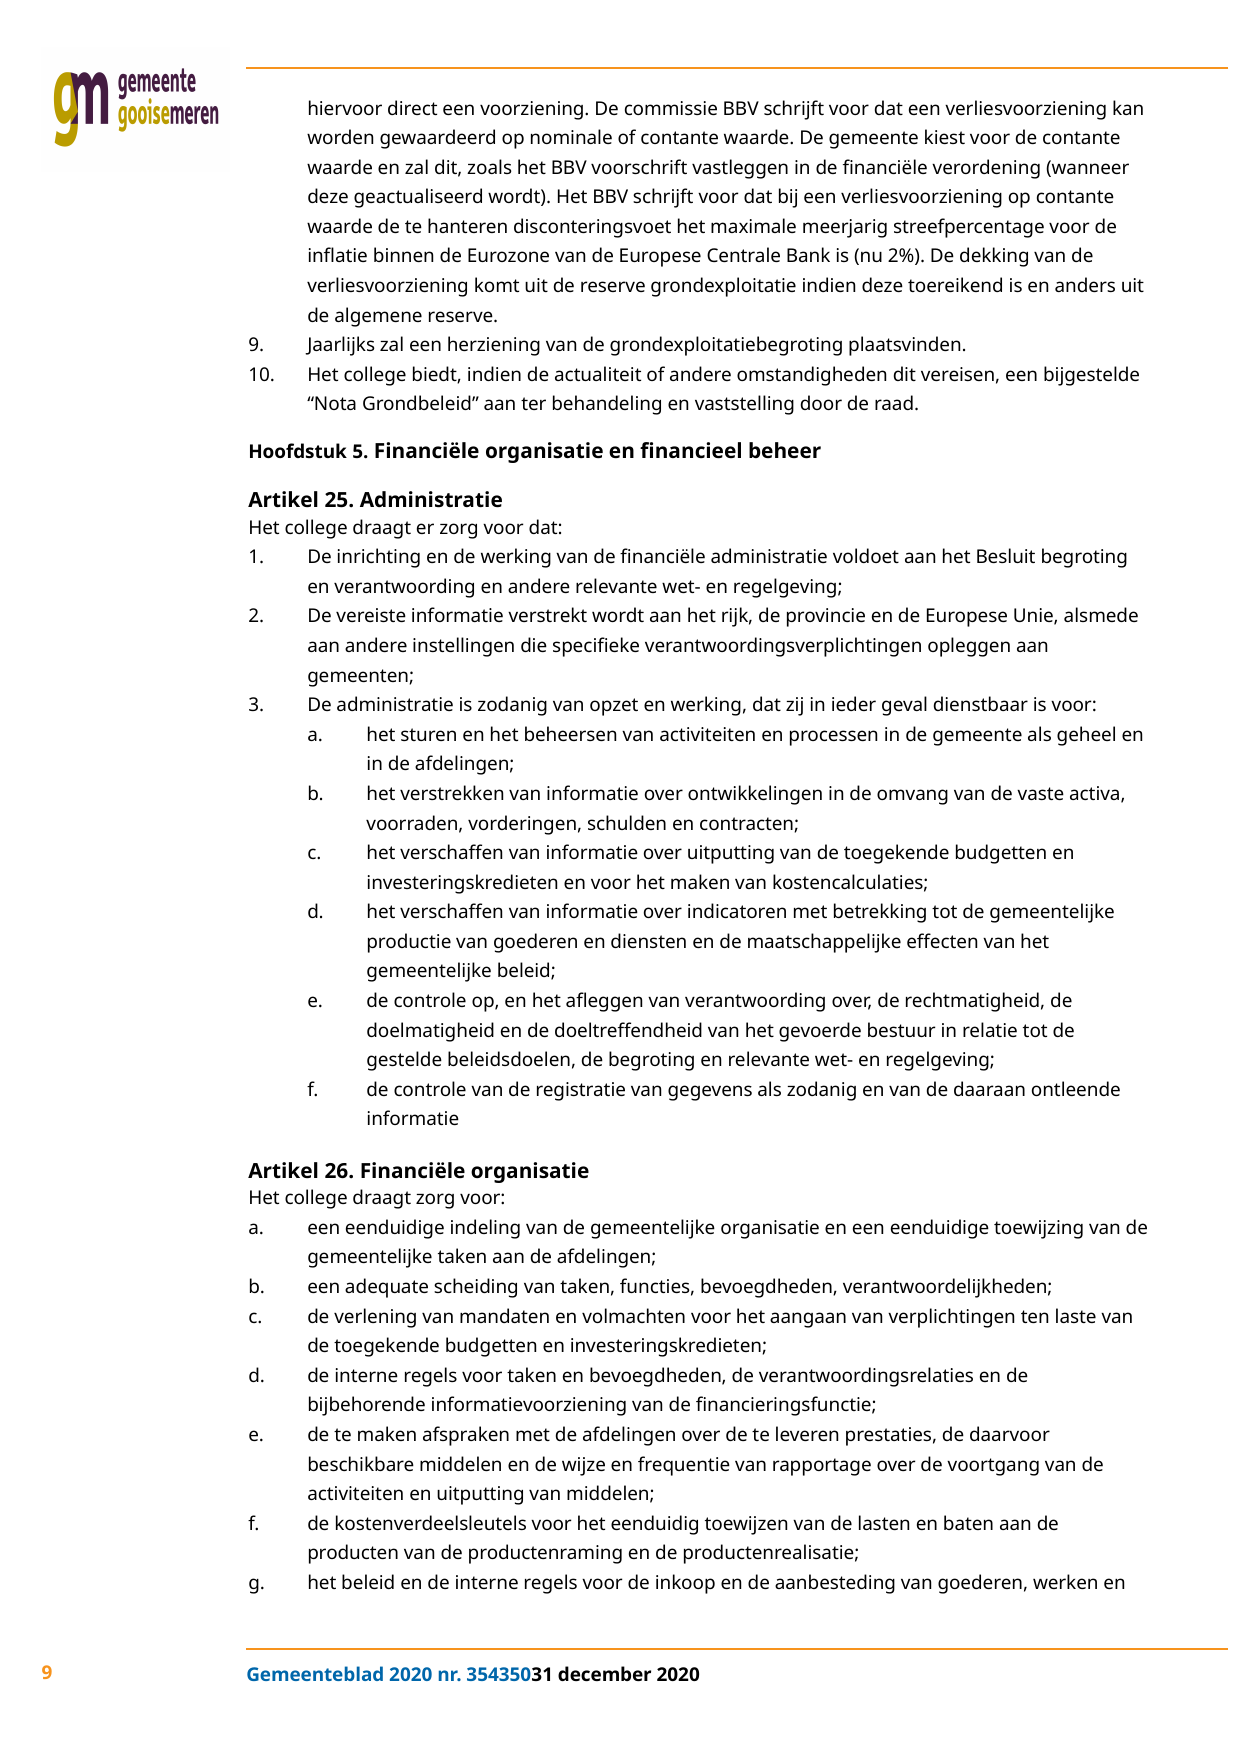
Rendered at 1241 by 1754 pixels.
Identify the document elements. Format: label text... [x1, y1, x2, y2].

list Het college biedt, indien de actualiteit of andere omstandigheden dit vereisen, een bijgestelde “Nota Grondbeleid” aan ter behandeling en vaststelling door de raad. [248, 361, 1152, 416]
list het verschaffen van informatie over uitputting van de toegekende budgetten en investeringskredieten en voor het maken van kostencalculaties; [307, 839, 1152, 895]
picture [41, 47, 231, 172]
list de kostenverdeelsleutels voor het eenduidig toewijzen van de lasten en baten aan de producten van de productenraming en de productenrealisatie; [248, 1510, 1152, 1565]
text Hoofdstuk 5. Financiële organisatie en financieel beheer [248, 436, 1152, 465]
list Jaarlijks zal een herziening van de grondexploitatiebegroting plaatsvinden. [248, 331, 1152, 357]
list de controle van de registratie van gegevens als zodanig en van de daaraan ontleende informatie [307, 1076, 1152, 1131]
list een eenduidige indeling van de gemeentelijke organisatie en een eenduidige toewijzing van de gemeentelijke taken aan de afdelingen; [248, 1214, 1152, 1269]
list de verlening van mandaten en volmachten voor het aangaan van verplichtingen ten laste van de toegekende budgetten en investeringskredieten; [248, 1303, 1152, 1358]
text Artikel 26. Financiële organisatie [248, 1156, 1152, 1184]
list een adequate scheiding van taken, functies, bevoegdheden, verantwoordelijkheden; [248, 1273, 1152, 1299]
text Het college draagt er zorg voor dat: [248, 514, 1152, 540]
text Artikel 25. Administratie [248, 486, 1152, 514]
list het sturen en het beheersen van activiteiten en processen in de gemeente als geheel en in de afdelingen; [307, 721, 1152, 776]
list de controle op, en het afleggen van verantwoording over, de rechtmatigheid, de doelmatigheid en de doeltreffendheid van het gevoerde bestuur in relatie tot de gestelde beleidsdoelen, de begroting en relevante wet- en regelgeving; [307, 987, 1152, 1072]
list het verschaffen van informatie over indicatoren met betrekking tot de gemeentelijke productie van goederen en diensten en de maatschappelijke effecten van het gemeentelijke beleid; [307, 898, 1152, 983]
list De vereiste informatie verstrekt wordt aan het rijk, de provincie en de Europese Unie, alsmede aan andere instellingen die specifieke verantwoordingsverplichtingen opleggen aan gemeenten; [248, 603, 1152, 688]
list de te maken afspraken met de afdelingen over de te leveren prestaties, de daarvoor beschikbare middelen en de wijze en frequentie van rapportage over de voortgang van de activiteiten en uitputting van middelen; [248, 1421, 1152, 1506]
list hiervoor direct een voorziening. De commissie BBV schrijft voor dat een verliesvoorziening kan worden gewaardeerd op nominale of contante waarde. De gemeente kiest voor de contante waarde en zal dit, zoals het BBV voorschrift vastleggen in de financiële verordening (wanneer deze geactualiseerd wordt). Het BBV schrijft voor dat bij een verliesvoorziening op contante waarde de te hanteren disconteringsvoet het maximale meerjarig streefpercentage voor de inflatie binnen de Eurozone van de Europese Centrale Bank is (nu 2%). De dekking van de verliesvoorziening komt uit de reserve grondexploitatie indien deze toereikend is en anders uit de algemene reserve. [248, 95, 1152, 328]
list De inrichting en de werking van de financiële administratie voldoet aan het Besluit begroting en verantwoording en andere relevante wet- en regelgeving; [248, 543, 1152, 599]
text Het college draagt zorg voor: [248, 1184, 1152, 1210]
list de interne regels voor taken en bevoegdheden, de verantwoordingsrelaties en de bijbehorende informatievoorziening van de financieringsfunctie; [248, 1362, 1152, 1417]
list De administratie is zodanig van opzet en werking, dat zij in ieder geval dienstbaar is voor: [248, 691, 1152, 717]
list het verstrekken van informatie over ontwikkelingen in de omvang van de vaste activa, voorraden, vorderingen, schulden en contracten; [307, 780, 1152, 836]
list het beleid en de interne regels voor de inkoop en de aanbesteding van goederen, werken en [248, 1569, 1152, 1595]
